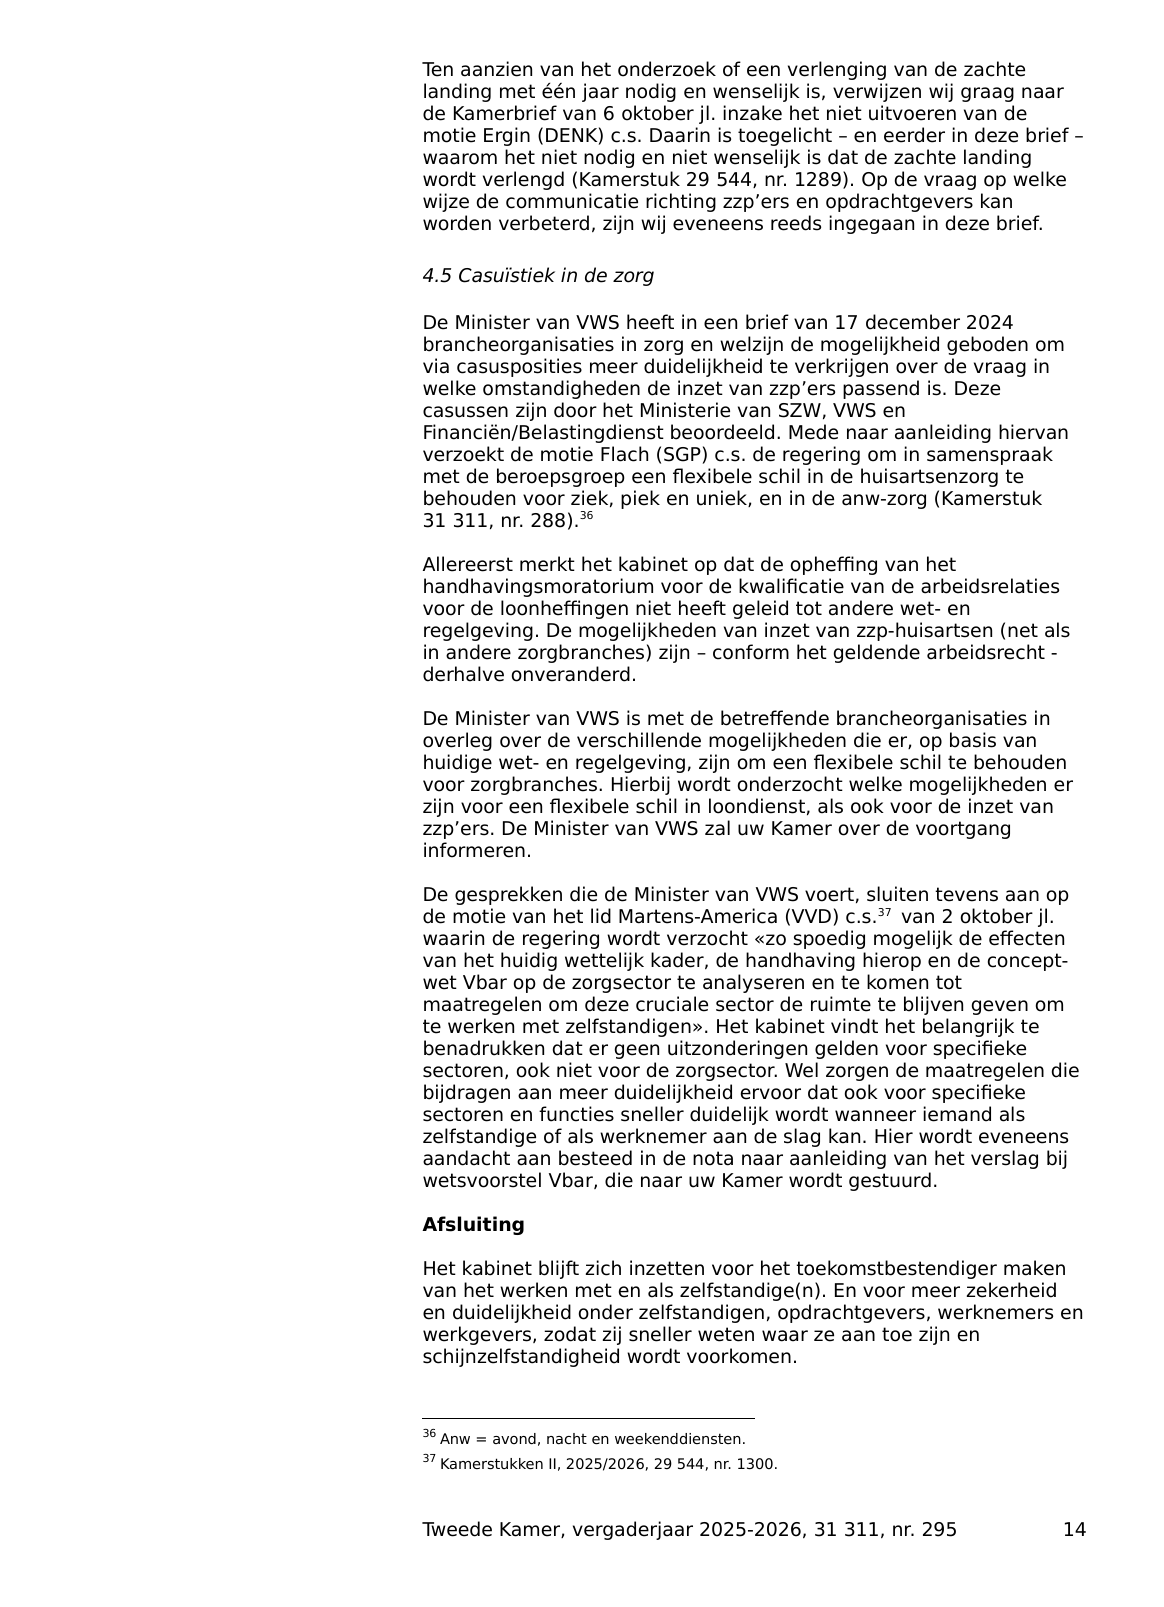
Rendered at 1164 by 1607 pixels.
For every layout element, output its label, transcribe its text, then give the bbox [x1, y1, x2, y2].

text Anw = avond, nacht en weekenddiensten. [422, 1427, 1087, 1449]
subtitle Afsluiting [422, 1214, 1087, 1236]
text De Minister van VWS is met de betreffende brancheorganisaties in overleg over de verschillende mogelijkheden die er, op basis van huidige wet- en regelgeving, zijn om een flexibele schil te behouden voor zorgbranches. Hierbij wordt onderzocht welke mogelijkheden er zijn voor een flexibele schil in loondienst, als ook voor de inzet van zzp’ers. De Minister van VWS zal uw Kamer over de voortgang informeren. [422, 708, 1087, 862]
subtitle 4.5 Casuïstiek in de zorg [422, 265, 1087, 287]
text Het kabinet blijft zich inzetten voor het toekomstbestendiger maken van het werken met en als zelfstandige(n). En voor meer zekerheid en duidelijkheid onder zelfstandigen, opdrachtgevers, werknemers en werkgevers, zodat zij sneller weten waar ze aan toe zijn en schijnzelfstandigheid wordt voorkomen. [422, 1258, 1087, 1368]
text Allereerst merkt het kabinet op dat de opheffing van het handhavingsmoratorium voor de kwalificatie van de arbeidsrelaties voor de loonheffingen niet heeft geleid tot andere wet- en regelgeving. De mogelijkheden van inzet van zzp-huisartsen (net als in andere zorgbranches) zijn – conform het geldende arbeidsrecht -derhalve onveranderd. [422, 554, 1087, 686]
text De Minister van VWS heeft in een brief van 17 december 2024 brancheorganisaties in zorg en welzijn de mogelijkheid geboden om via casusposities meer duidelijkheid te verkrijgen over de vraag in welke omstandigheden de inzet van zzp’ers passend is. Deze casussen zijn door het Ministerie van SZW, VWS en Financiën/Belastingdienst beoordeeld. Mede naar aanleiding hiervan verzoekt de motie Flach (SGP) c.s. de regering om in samenspraak met de beroepsgroep een flexibele schil in de huisartsenzorg te behouden voor ziek, piek en uniek, en in de anw-zorg (Kamerstuk 31 311, nr. 288). [422, 312, 1087, 532]
text De gesprekken die de Minister van VWS voert, sluiten tevens aan op de motie van het lid Martens-America (VVD) c.s. van 2 oktober jl. waarin de regering wordt verzocht «zo spoedig mogelijk de effecten van het huidig wettelijk kader, de handhaving hierop en de concept-wet Vbar op de zorgsector te analyseren en te komen tot maatregelen om deze cruciale sector de ruimte te blijven geven om te werken met zelfstandigen». Het kabinet vindt het belangrijk te benadrukken dat er geen uitzonderingen gelden voor specifieke sectoren, ook niet voor de zorgsector. Wel zorgen de maatregelen die bijdragen aan meer duidelijkheid ervoor dat ook voor specifieke sectoren en functies sneller duidelijk wordt wanneer iemand als zelfstandige of als werknemer aan de slag kan. Hier wordt eveneens aandacht aan besteed in de nota naar aanleiding van het verslag bij wetsvoorstel Vbar, die naar uw Kamer wordt gestuurd. [422, 884, 1087, 1192]
text Ten aanzien van het onderzoek of een verlenging van de zachte landing met één jaar nodig en wenselijk is, verwijzen wij graag naar de Kamerbrief van 6 oktober jl. inzake het niet uitvoeren van de motie Ergin (DENK) c.s. Daarin is toegelicht – en eerder in deze brief – waarom het niet nodig en niet wenselijk is dat de zachte landing wordt verlengd (Kamerstuk 29 544, nr. 1289). Op de vraag op welke wijze de communicatie richting zzp’ers en opdrachtgevers kan worden verbeterd, zijn wij eveneens reeds ingegaan in deze brief. [422, 59, 1087, 235]
text Kamerstukken II, 2025/2026, 29 544, nr. 1300. [422, 1452, 1087, 1474]
